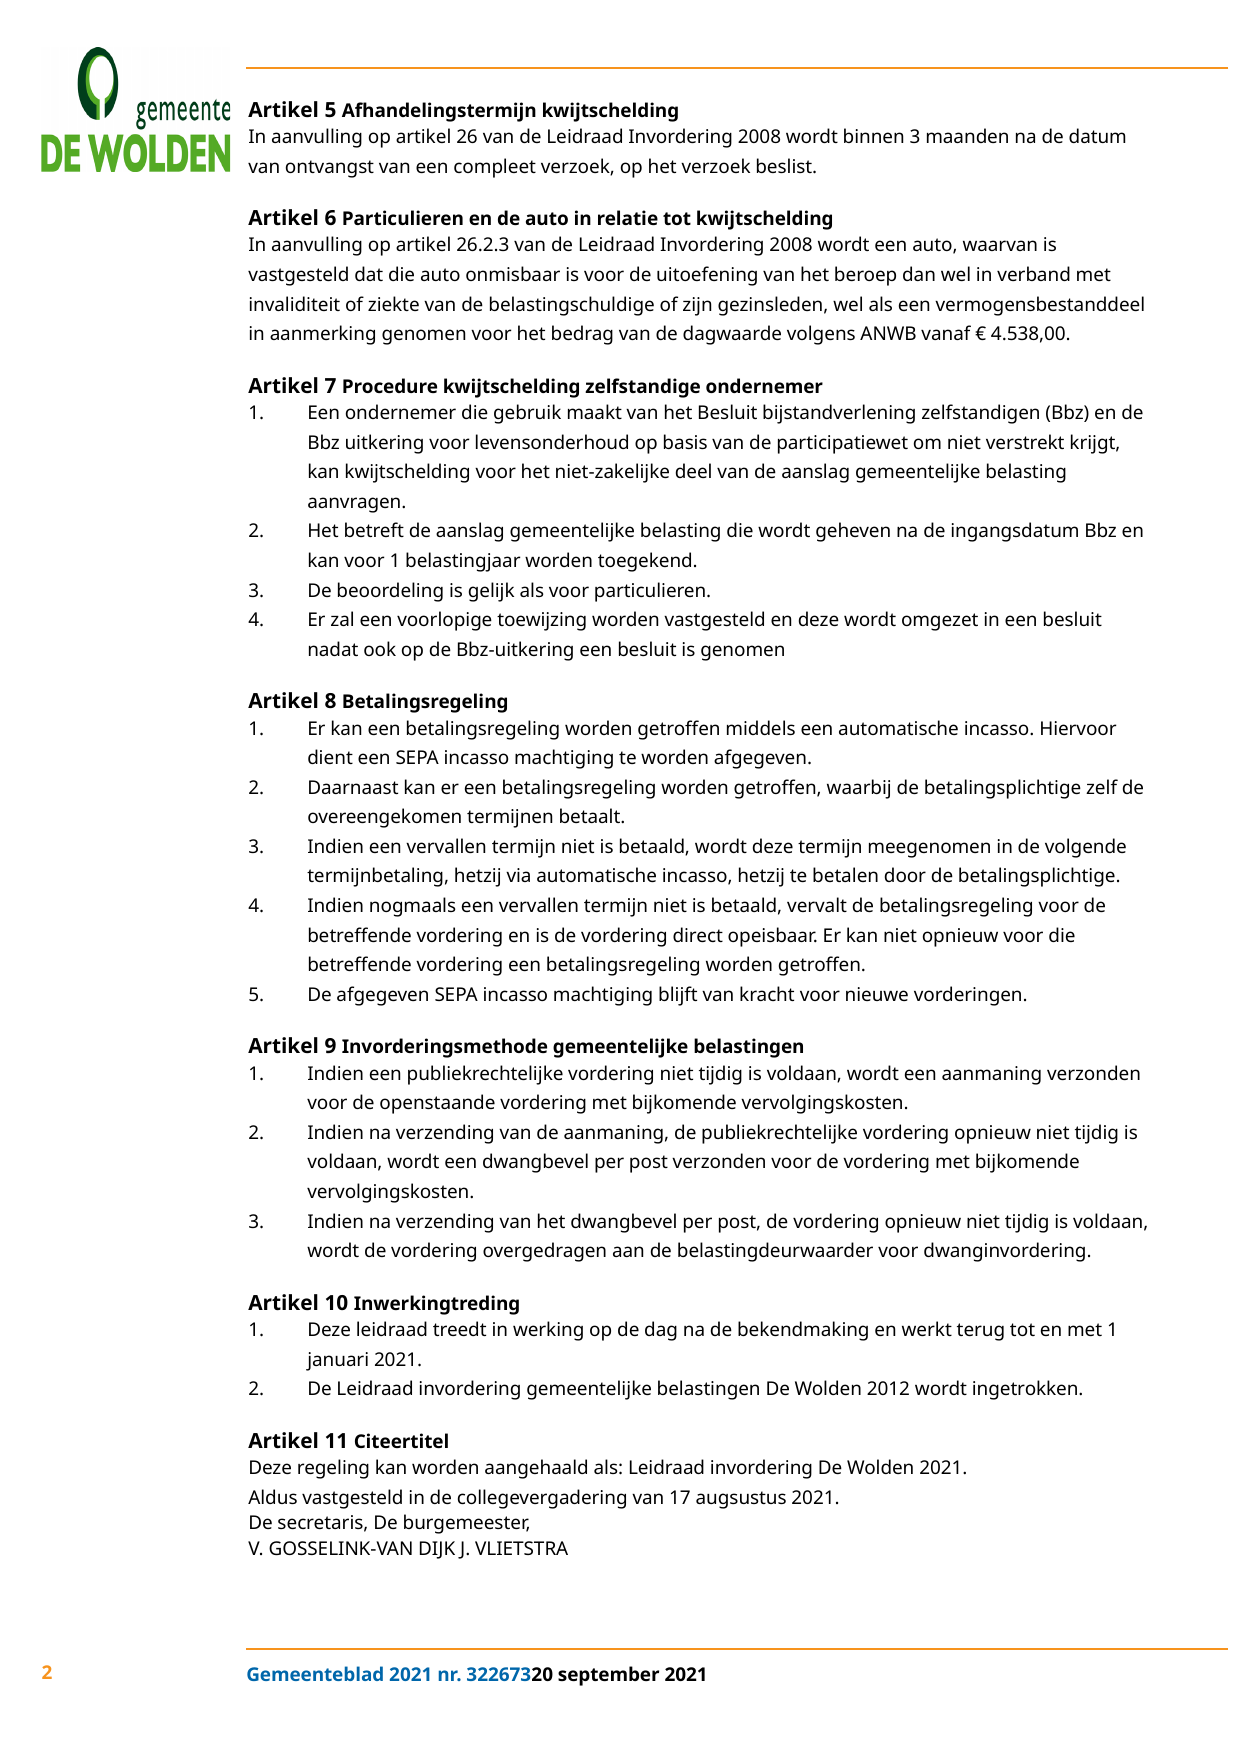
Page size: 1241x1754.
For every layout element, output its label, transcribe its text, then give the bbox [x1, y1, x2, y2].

list De afgegeven SEPA incasso machtiging blijft van kracht voor nieuwe vorderingen. [248, 981, 1152, 1007]
text Artikel 6 Particulieren en de auto in relatie tot kwijtschelding [248, 203, 1152, 232]
list Indien nogmaals een vervallen termijn niet is betaald, vervalt de betalingsregeling voor de betreffende vordering en is de vordering direct opeisbaar. Er kan niet opnieuw voor die betreffende vordering een betalingsregeling worden getroffen. [248, 892, 1152, 977]
text Artikel 5 Afhandelingstermijn kwijtschelding [248, 95, 1152, 123]
list Indien een publiekrechtelijke vordering niet tijdig is voldaan, wordt een aanmaning verzonden voor de openstaande vordering met bijkomende vervolgingskosten. [248, 1060, 1152, 1115]
text De secretaris, De burgemeester, [248, 1509, 1152, 1535]
text Aldus vastgesteld in de collegevergadering van 17 augsustus 2021. [248, 1484, 1152, 1509]
text Artikel 11 Citeertitel [248, 1426, 1152, 1454]
list Er zal een voorlopige toewijzing worden vastgesteld en deze wordt omgezet in een besluit nadat ook op de Bbz-uitkering een besluit is genomen [248, 606, 1152, 662]
text Artikel 8 Betalingsregeling [248, 686, 1152, 715]
text V. GOSSELINK-VAN DIJK J. VLIETSTRA [248, 1535, 1152, 1561]
picture [41, 47, 231, 172]
list Indien een vervallen termijn niet is betaald, wordt deze termijn meegenomen in de volgende termijnbetaling, hetzij via automatische incasso, hetzij te betalen door de betalingsplichtige. [248, 833, 1152, 888]
list Indien na verzending van de aanmaning, de publiekrechtelijke vordering opnieuw niet tijdig is voldaan, wordt een dwangbevel per post verzonden voor de vordering met bijkomende vervolgingskosten. [248, 1119, 1152, 1204]
text Artikel 7 Procedure kwijtschelding zelfstandige ondernemer [248, 371, 1152, 399]
list Deze leidraad treedt in werking op de dag na de bekendmaking en werkt terug tot en met 1 januari 2021. [248, 1316, 1152, 1372]
list Een ondernemer die gebruik maakt van het Besluit bijstandverlening zelfstandigen (Bbz) en de Bbz uitkering voor levensonderhoud op basis van de participatiewet om niet verstrekt krijgt, kan kwijtschelding voor het niet-zakelijke deel van de aanslag gemeentelijke belasting aanvragen. [248, 399, 1152, 514]
text In aanvulling op artikel 26.2.3 van de Leidraad Invordering 2008 wordt een auto, waarvan is vastgesteld dat die auto onmisbaar is voor de uitoefening van het beroep dan wel in verband met invaliditeit of ziekte van de belastingschuldige of zijn gezinsleden, wel als een vermogensbestanddeel in aanmerking genomen voor het bedrag van de dagwaarde volgens ANWB vanaf € 4.538,00. [248, 232, 1152, 346]
list Er kan een betalingsregeling worden getroffen middels een automatische incasso. Hiervoor dient een SEPA incasso machtiging te worden afgegeven. [248, 715, 1152, 770]
list De beoordeling is gelijk als voor particulieren. [248, 577, 1152, 602]
text Artikel 9 Invorderingsmethode gemeentelijke belastingen [248, 1031, 1152, 1060]
list Daarnaast kan er een betalingsregeling worden getroffen, waarbij de betalingsplichtige zelf de overeengekomen termijnen betaalt. [248, 774, 1152, 829]
text Artikel 10 Inwerkingtreding [248, 1288, 1152, 1316]
list De Leidraad invordering gemeentelijke belastingen De Wolden 2012 wordt ingetrokken. [248, 1375, 1152, 1401]
text Deze regeling kan worden aangehaald als: Leidraad invordering De Wolden 2021. [248, 1454, 1152, 1480]
list Indien na verzending van het dwangbevel per post, de vordering opnieuw niet tijdig is voldaan, wordt de vordering overgedragen aan de belastingdeurwaarder voor dwanginvordering. [248, 1208, 1152, 1263]
list Het betreft de aanslag gemeentelijke belasting die wordt geheven na de ingangsdatum Bbz en kan voor 1 belastingjaar worden toegekend. [248, 518, 1152, 573]
text In aanvulling op artikel 26 van de Leidraad Invordering 2008 wordt binnen 3 maanden na de datum van ontvangst van een compleet verzoek, op het verzoek beslist. [248, 123, 1152, 178]
